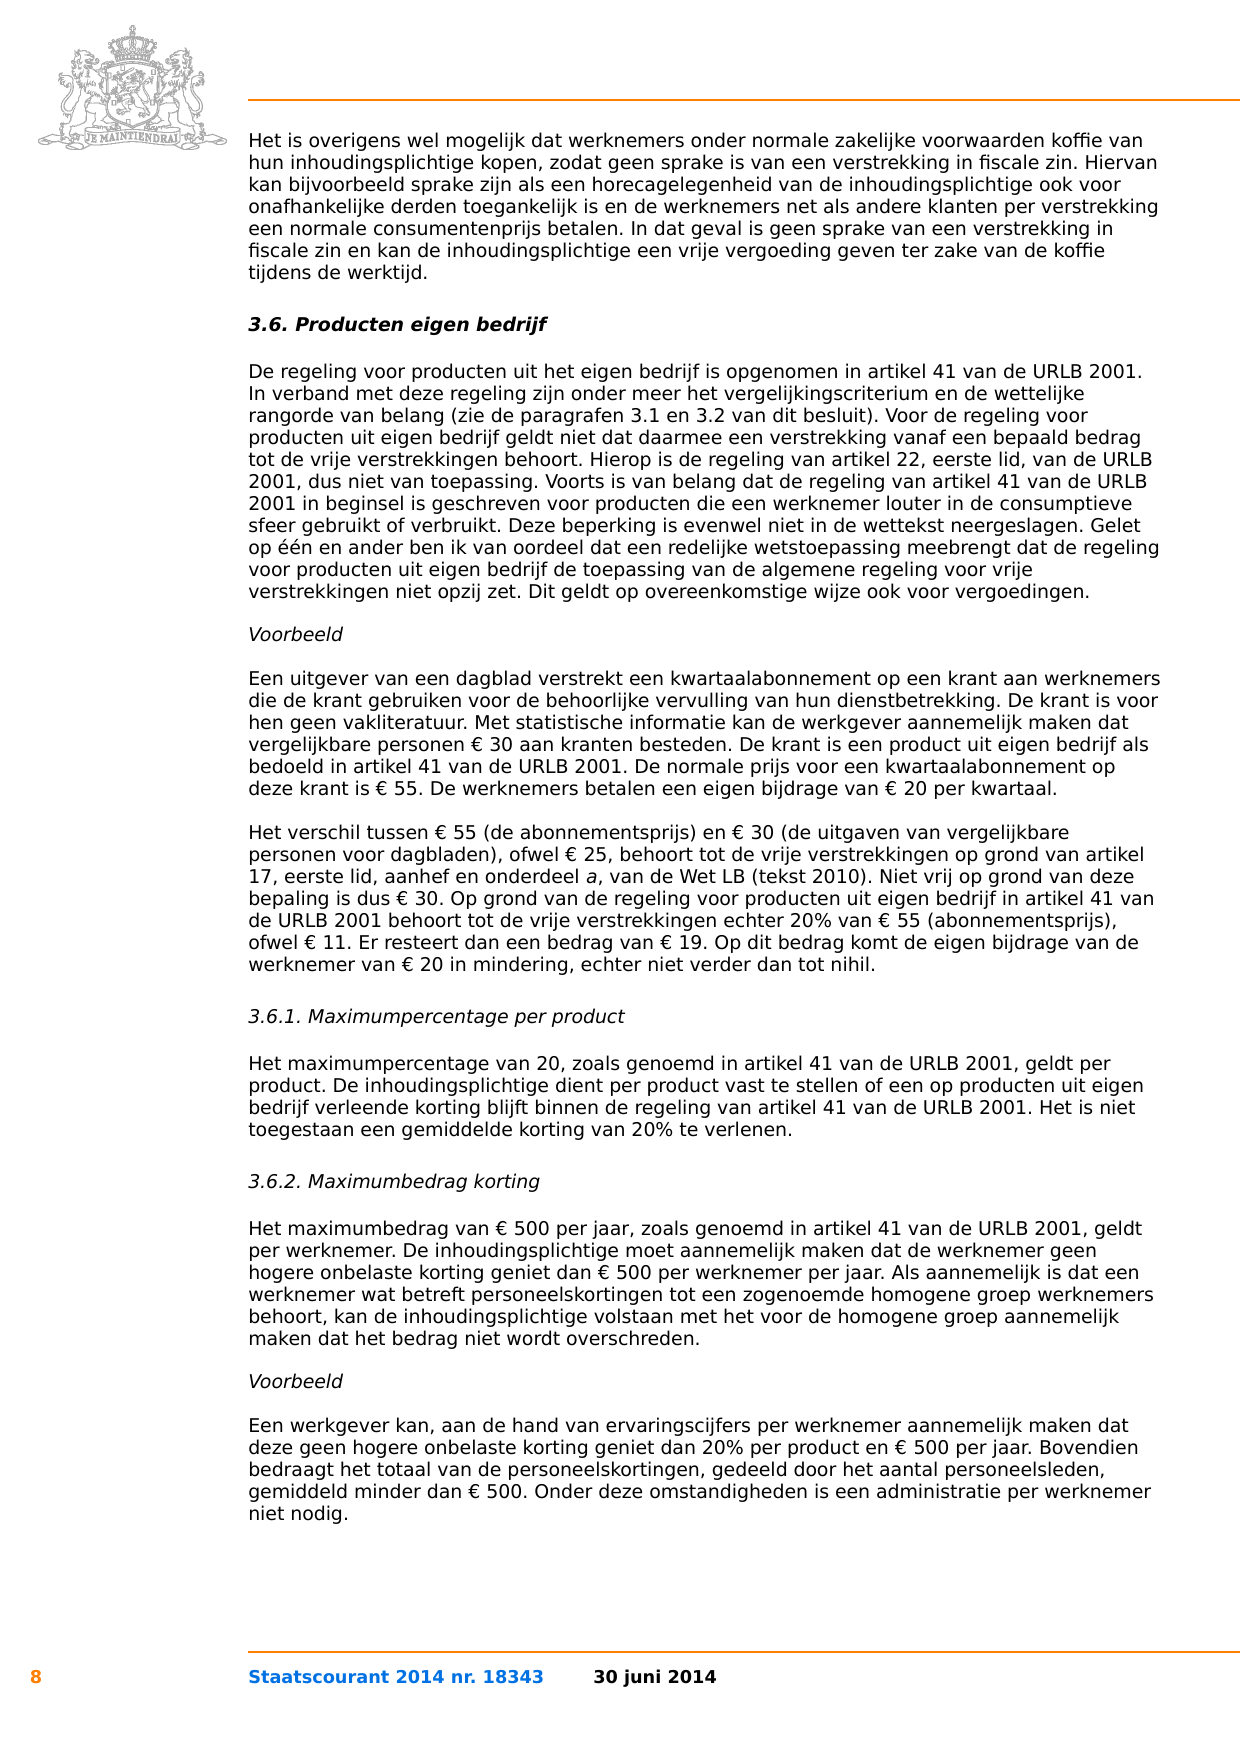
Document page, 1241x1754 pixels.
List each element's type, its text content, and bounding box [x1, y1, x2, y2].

subtitle Voorbeeld [248, 624, 1163, 646]
text Het is overigens wel mogelijk dat werknemers onder normale zakelijke voorwaarden koffie van hun inhoudingsplichtige kopen, zodat geen sprake is van een verstrekking in fiscale zin. Hiervan kan bijvoorbeeld sprake zijn als een horecagelegenheid van de inhoudingsplichtige ook voor onafhankelijke derden toegankelijk is en de werknemers net als andere klanten per verstrekking een normale consumentenprijs betalen. In dat geval is geen sprake van een verstrekking in fiscale zin en kan de inhoudingsplichtige een vrije vergoeding geven ter zake van de koffie tijdens de werktijd. [248, 130, 1163, 284]
text Een werkgever kan, aan de hand van ervaringscijfers per werknemer aannemelijk maken dat deze geen hogere onbelaste korting geniet dan 20% per product en € 500 per jaar. Bovendien bedraagt het totaal van de personeelskortingen, gedeeld door het aantal personeelsleden, gemiddeld minder dan € 500. Onder deze omstandigheden is een administratie per werknemer niet nodig. [248, 1415, 1163, 1525]
text Het maximumpercentage van 20, zoals genoemd in artikel 41 van de URLB 2001, geldt per product. De inhoudingsplichtige dient per product vast te stellen of een op producten uit eigen bedrijf verleende korting blijft binnen de regeling van artikel 41 van de URLB 2001. Het is niet toegestaan een gemiddelde korting van 20% te verlenen. [248, 1053, 1163, 1141]
text Het maximumbedrag van € 500 per jaar, zoals genoemd in artikel 41 van de URLB 2001, geldt per werknemer. De inhoudingsplichtige moet aannemelijk maken dat de werknemer geen hogere onbelaste korting geniet dan € 500 per werknemer per jaar. Als aannemelijk is dat een werknemer wat betreft personeelskortingen tot een zogenoemde homogene groep werknemers behoort, kan de inhoudingsplichtige volstaan met het voor de homogene groep aannemelijk maken dat het bedrag niet wordt overschreden. [248, 1218, 1163, 1349]
picture [38, 25, 227, 150]
text Een uitgever van een dagblad verstrekt een kwartaalabonnement op een krant aan werknemers die de krant gebruiken voor de behoorlijke vervulling van hun dienstbetrekking. De krant is voor hen geen vakliteratuur. Met statistische informatie kan de werkgever aannemelijk maken dat vergelijkbare personen € 30 aan kranten besteden. De krant is een product uit eigen bedrijf als bedoeld in artikel 41 van de URLB 2001. De normale prijs voor een kwartaalabonnement op deze krant is € 55. De werknemers betalen een eigen bijdrage van € 20 per kwartaal. [248, 668, 1163, 800]
subtitle 3.6.2. Maximumbedrag korting [248, 1171, 1163, 1193]
text Voorbeeld [248, 1371, 1163, 1393]
subtitle 3.6.1. Maximumpercentage per product [248, 1006, 1163, 1028]
text De regeling voor producten uit het eigen bedrijf is opgenomen in artikel 41 van de URLB 2001. In verband met deze regeling zijn onder meer het vergelijkingscriterium en de wettelijke rangorde van belang (zie de paragrafen 3.1 en 3.2 van dit besluit). Voor de regeling voor producten uit eigen bedrijf geldt niet dat daarmee een verstrekking vanaf een bepaald bedrag tot de vrije verstrekkingen behoort. Hierop is de regeling van artikel 22, eerste lid, van de URLB 2001, dus niet van toepassing. Voorts is van belang dat de regeling van artikel 41 van de URLB 2001 in beginsel is geschreven voor producten die een werknemer louter in de consumptieve sfeer gebruikt of verbruikt. Deze beperking is evenwel niet in de wettekst neergeslagen. Gelet op één en ander ben ik van oordeel dat een redelijke wetstoepassing meebrengt dat de regeling voor producten uit eigen bedrijf de toepassing van de algemene regeling voor vrije verstrekkingen niet opzij zet. Dit geldt op overeenkomstige wijze ook voor vergoedingen. [248, 361, 1163, 602]
subtitle 3.6. Producten eigen bedrijf [248, 314, 1163, 336]
text Het verschil tussen € 55 (de abonnementsprijs) en € 30 (de uitgaven van vergelijkbare personen voor dagbladen), ofwel € 25, behoort tot de vrije verstrekkingen op grond van artikel 17, eerste lid, aanhef en onderdeel a, van de Wet LB (tekst 2010). Niet vrij op grond van deze bepaling is dus € 30. Op grond van de regeling voor producten uit eigen bedrijf in artikel 41 van de URLB 2001 behoort tot de vrije verstrekkingen echter 20% van € 55 (abonnementsprijs), ofwel € 11. Er resteert dan een bedrag van € 19. Op dit bedrag komt de eigen bijdrage van de werknemer van € 20 in mindering, echter niet verder dan tot nihil. [248, 822, 1163, 976]
